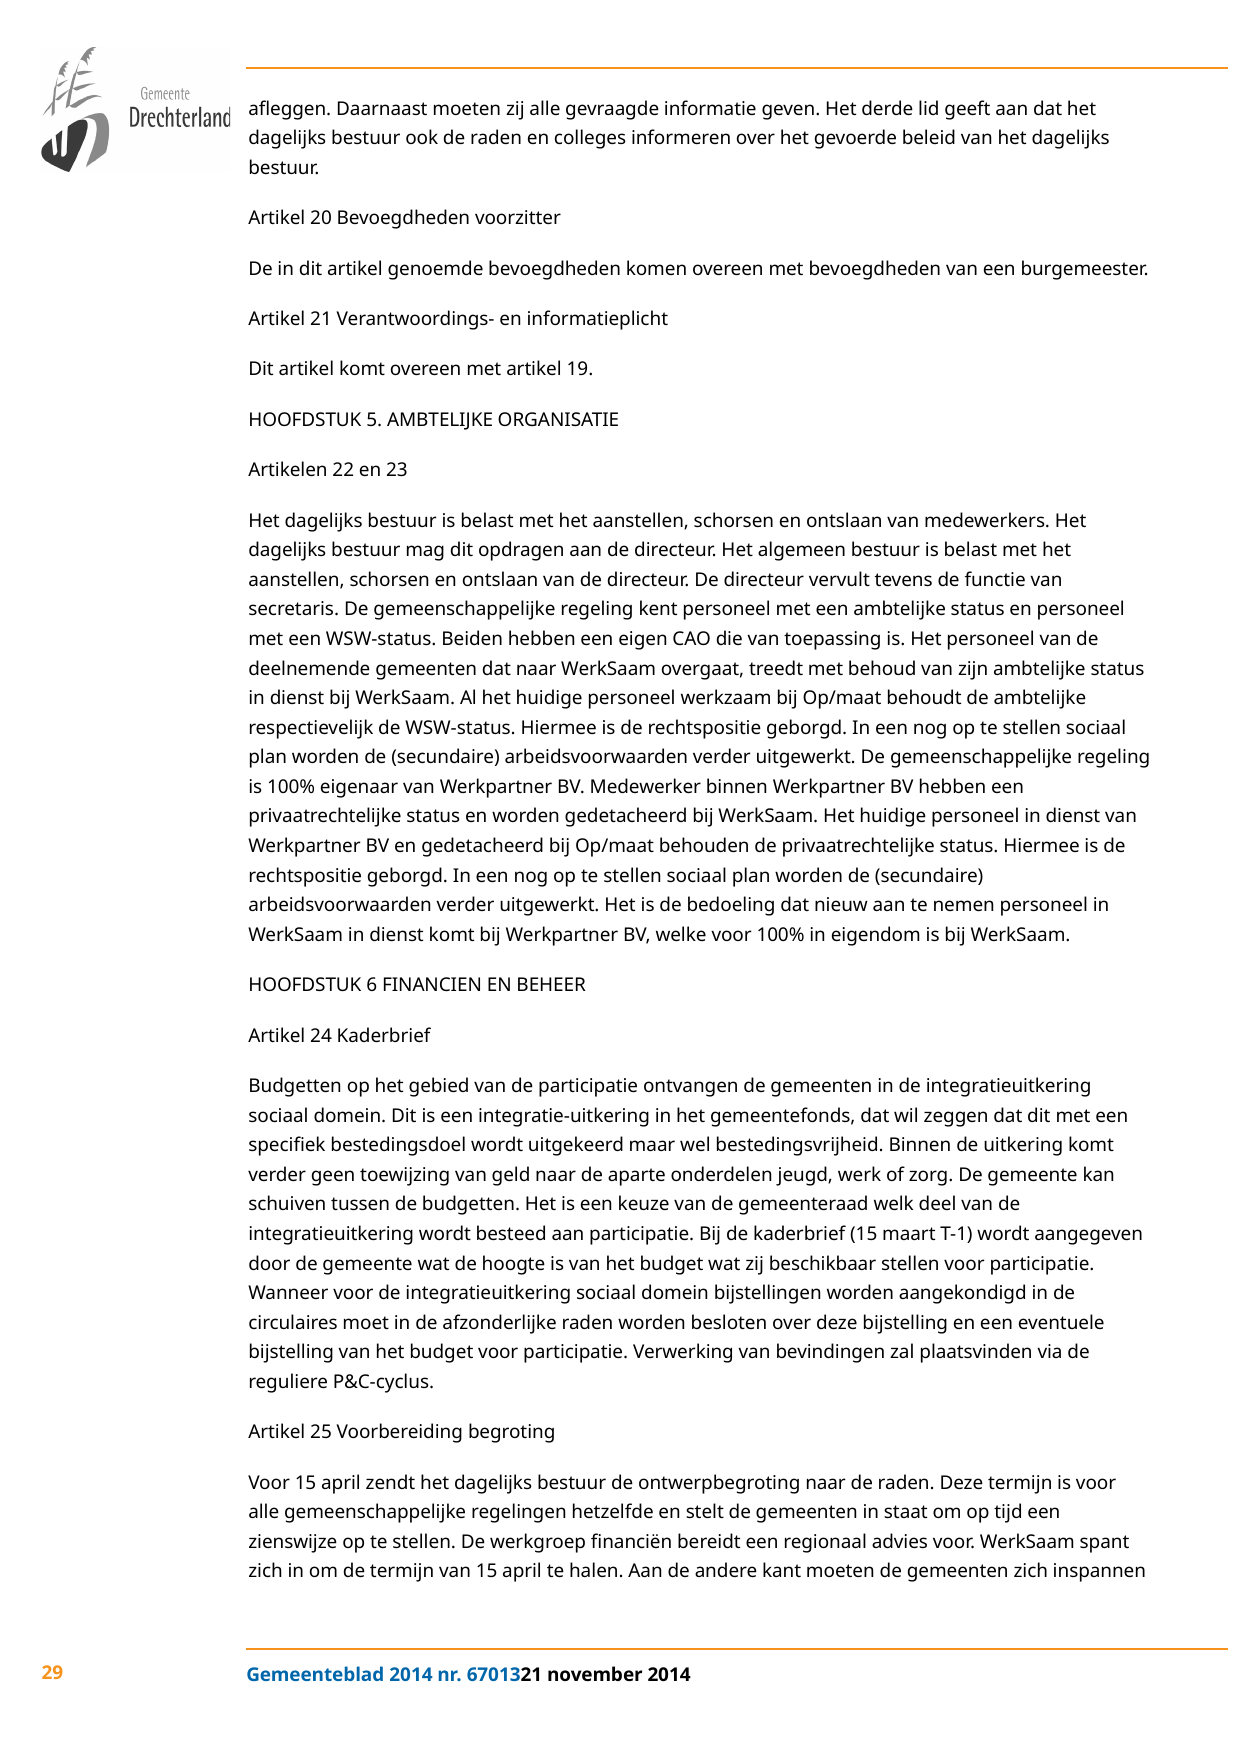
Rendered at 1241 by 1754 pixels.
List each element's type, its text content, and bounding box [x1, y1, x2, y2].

text Artikelen 22 en 23 [248, 456, 1152, 482]
text Artikel 25 Voorbereiding begroting [248, 1418, 1152, 1444]
text Het dagelijks bestuur is belast met het aanstellen, schorsen en ontslaan van medewerkers. Het dagelijks bestuur mag dit opdragen aan de directeur. Het algemeen bestuur is belast met het aanstellen, schorsen en ontslaan van de directeur. De directeur vervult tevens de functie van secretaris. De gemeenschappelijke regeling kent personeel met een ambtelijke status en personeel met een WSW-status. Beiden hebben een eigen CAO die van toepassing is. Het personeel van de deelnemende gemeenten dat naar WerkSaam overgaat, treedt met behoud van zijn ambtelijke status in dienst bij WerkSaam. Al het huidige personeel werkzaam bij Op/maat behoudt de ambtelijke respectievelijk de WSW-status. Hiermee is de rechtspositie geborgd. In een nog op te stellen sociaal plan worden de (secundaire) arbeidsvoorwaarden verder uitgewerkt. De gemeenschappelijke regeling is 100% eigenaar van Werkpartner BV. Medewerker binnen Werkpartner BV hebben een privaatrechtelijke status en worden gedetacheerd bij WerkSaam. Het huidige personeel in dienst van Werkpartner BV en gedetacheerd bij Op/maat behouden de privaatrechtelijke status. Hiermee is de rechtspositie geborgd. In een nog op te stellen sociaal plan worden de (secundaire) arbeidsvoorwaarden verder uitgewerkt. Het is de bedoeling dat nieuw aan te nemen personeel in WerkSaam in dienst komt bij Werkpartner BV, welke voor 100% in eigendom is bij WerkSaam. [248, 507, 1152, 947]
picture [41, 47, 231, 172]
text HOOFDSTUK 5. AMBTELIJKE ORGANISATIE [248, 406, 1152, 432]
text Artikel 24 Kaderbrief [248, 1022, 1152, 1048]
text Artikel 21 Verantwoordings- en informatieplicht [248, 305, 1152, 331]
text afleggen. Daarnaast moeten zij alle gevraagde informatie geven. Het derde lid geeft aan dat het dagelijks bestuur ook de raden en colleges informeren over het gevoerde beleid van het dagelijks bestuur. [248, 95, 1152, 180]
text Budgetten op het gebied van de participatie ontvangen de gemeenten in de integratieuitkering sociaal domein. Dit is een integratie-uitkering in het gemeentefonds, dat wil zeggen dat dit met een specifiek bestedingsdoel wordt uitgekeerd maar wel bestedingsvrijheid. Binnen de uitkering komt verder geen toewijzing van geld naar de aparte onderdelen jeugd, werk of zorg. De gemeente kan schuiven tussen de budgetten. Het is een keuze van de gemeenteraad welk deel van de integratieuitkering wordt besteed aan participatie. Bij de kaderbrief (15 maart T-1) wordt aangegeven door de gemeente wat de hoogte is van het budget wat zij beschikbaar stellen voor participatie. Wanneer voor de integratieuitkering sociaal domein bijstellingen worden aangekondigd in de circulaires moet in de afzonderlijke raden worden besloten over deze bijstelling en een eventuele bijstelling van het budget voor participatie. Verwerking van bevindingen zal plaatsvinden via de reguliere P&C-cyclus. [248, 1072, 1152, 1394]
text De in dit artikel genoemde bevoegdheden komen overeen met bevoegdheden van een burgemeester. [248, 255, 1152, 281]
text Dit artikel komt overeen met artikel 19. [248, 356, 1152, 381]
text HOOFDSTUK 6 FINANCIEN EN BEHEER [248, 971, 1152, 997]
text Voor 15 april zendt het dagelijks bestuur de ontwerpbegroting naar de raden. Deze termijn is voor alle gemeenschappelijke regelingen hetzelfde en stelt de gemeenten in staat om op tijd een zienswijze op te stellen. De werkgroep financiën bereidt een regionaal advies voor. WerkSaam spant zich in om de termijn van 15 april te halen. Aan de andere kant moeten de gemeenten zich inspannen [248, 1469, 1152, 1583]
text Artikel 20 Bevoegdheden voorzitter [248, 204, 1152, 230]
